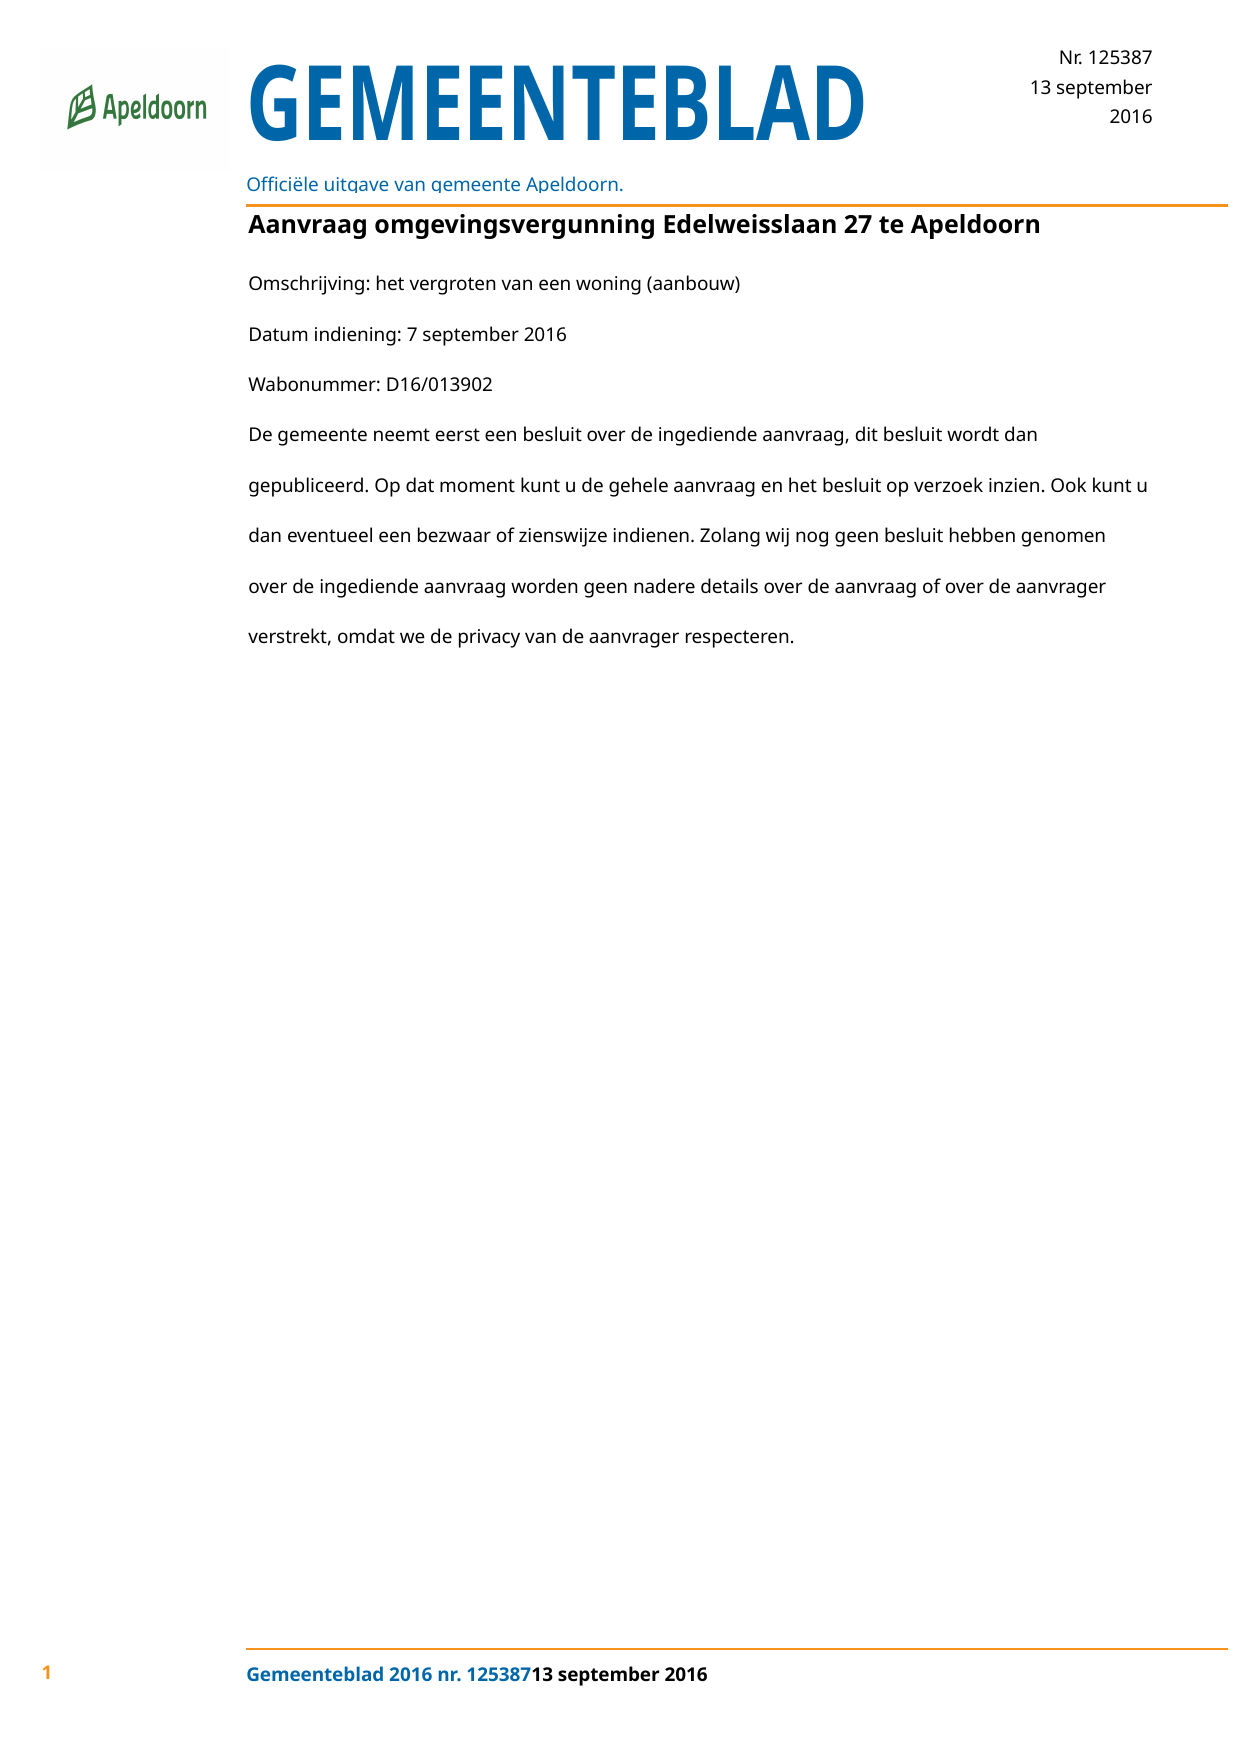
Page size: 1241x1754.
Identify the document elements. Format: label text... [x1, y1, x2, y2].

text Aanvraag omgevingsvergunning Edelweisslaan 27 te Apeldoorn [248, 207, 1152, 241]
picture [41, 47, 231, 172]
text Datum indiening: 7 september 2016 [248, 321, 1152, 346]
text gepubliceerd. Op dat moment kunt u de gehele aanvraag en het besluit op verzoek inzien. Ook kunt u [248, 472, 1152, 498]
text verstrekt, omdat we de privacy van de aanvrager respecteren. [248, 623, 1152, 649]
text over de ingediende aanvraag worden geen nadere details over de aanvraag of over de aanvrager [248, 573, 1152, 598]
text Omschrijving: het vergroten van een woning (aanbouw) [248, 270, 1152, 296]
text dan eventueel een bezwaar of zienswijze indienen. Zolang wij nog geen besluit hebben genomen [248, 522, 1152, 548]
text De gemeente neemt eerst een besluit over de ingediende aanvraag, dit besluit wordt dan [248, 422, 1152, 447]
text Wabonummer: D16/013902 [248, 371, 1152, 397]
